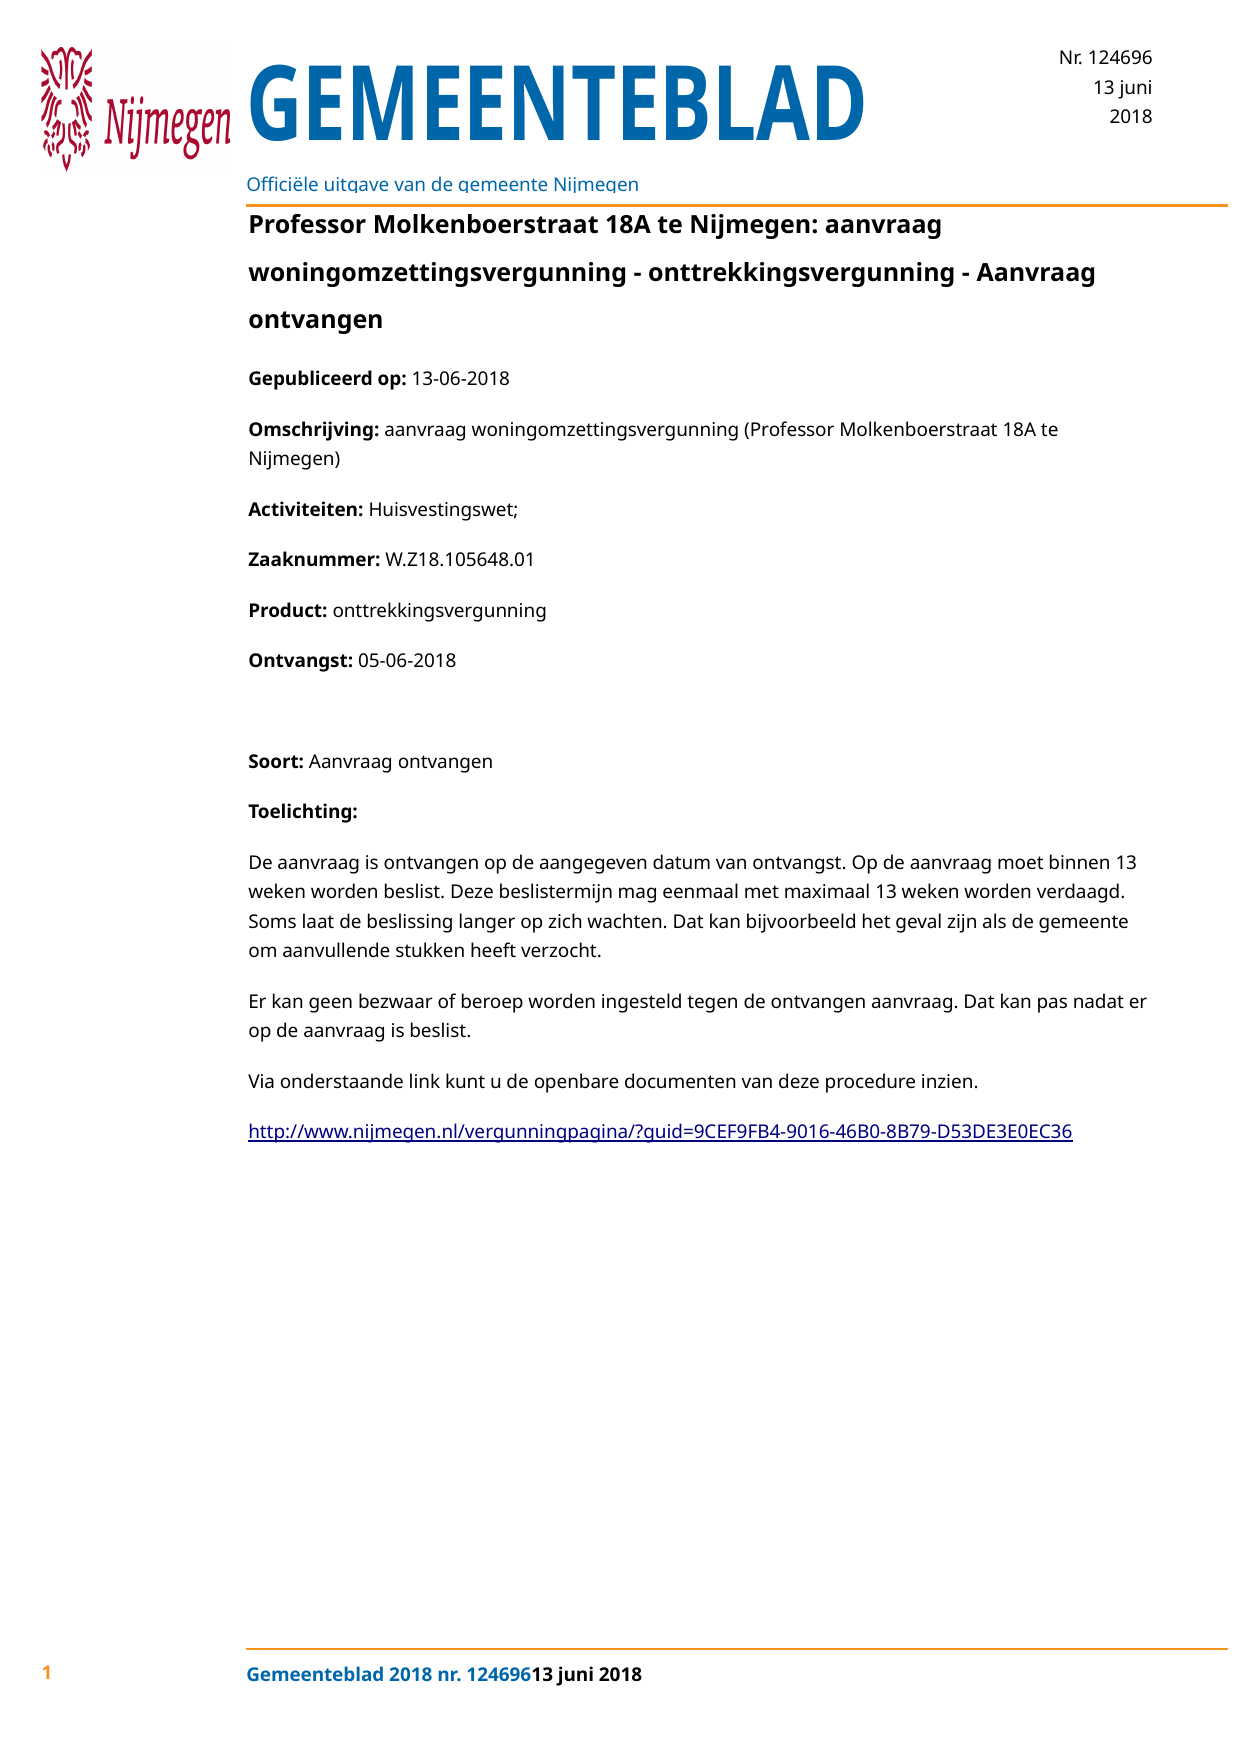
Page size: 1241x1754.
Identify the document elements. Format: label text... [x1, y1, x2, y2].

text Product: onttrekkingsvergunning [248, 597, 1152, 622]
text Toelichting: [248, 798, 1152, 824]
text Professor Molkenboerstraat 18A te Nijmegen: aanvraag woningomzettingsvergunning - onttrekkingsvergunning - Aanvraag ontvangen [248, 207, 1152, 336]
text Gepubliceerd op: 13-06-2018 [248, 366, 1152, 391]
text http://www.nijmegen.nl/vergunningpagina/?guid=9CEF9FB4-9016-46B0-8B79-D53DE3E0EC36 [248, 1118, 1152, 1144]
text Soort: Aanvraag ontvangen [248, 748, 1152, 774]
text Omschrijving: aanvraag woningomzettingsvergunning (Professor Molkenboerstraat 18A te Nijmegen) [248, 416, 1152, 471]
text Ontvangst: 05-06-2018 [248, 647, 1152, 673]
text De aanvraag is ontvangen op de aangegeven datum van ontvangst. Op de aanvraag moet binnen 13 weken worden beslist. Deze beslistermijn mag eenmaal met maximaal 13 weken worden verdaagd. Soms laat de beslissing langer op zich wachten. Dat kan bijvoorbeeld het geval zijn als de gemeente om aanvullende stukken heeft verzocht. [248, 849, 1152, 963]
text Via onderstaande link kunt u de openbare documenten van deze procedure inzien. [248, 1068, 1152, 1094]
text Zaaknummer: W.Z18.105648.01 [248, 546, 1152, 572]
picture [41, 47, 231, 172]
text Activiteiten: Huisvestingswet; [248, 496, 1152, 522]
text Er kan geen bezwaar of beroep worden ingesteld tegen de ontvangen aanvraag. Dat kan pas nadat er op de aanvraag is beslist. [248, 988, 1152, 1043]
